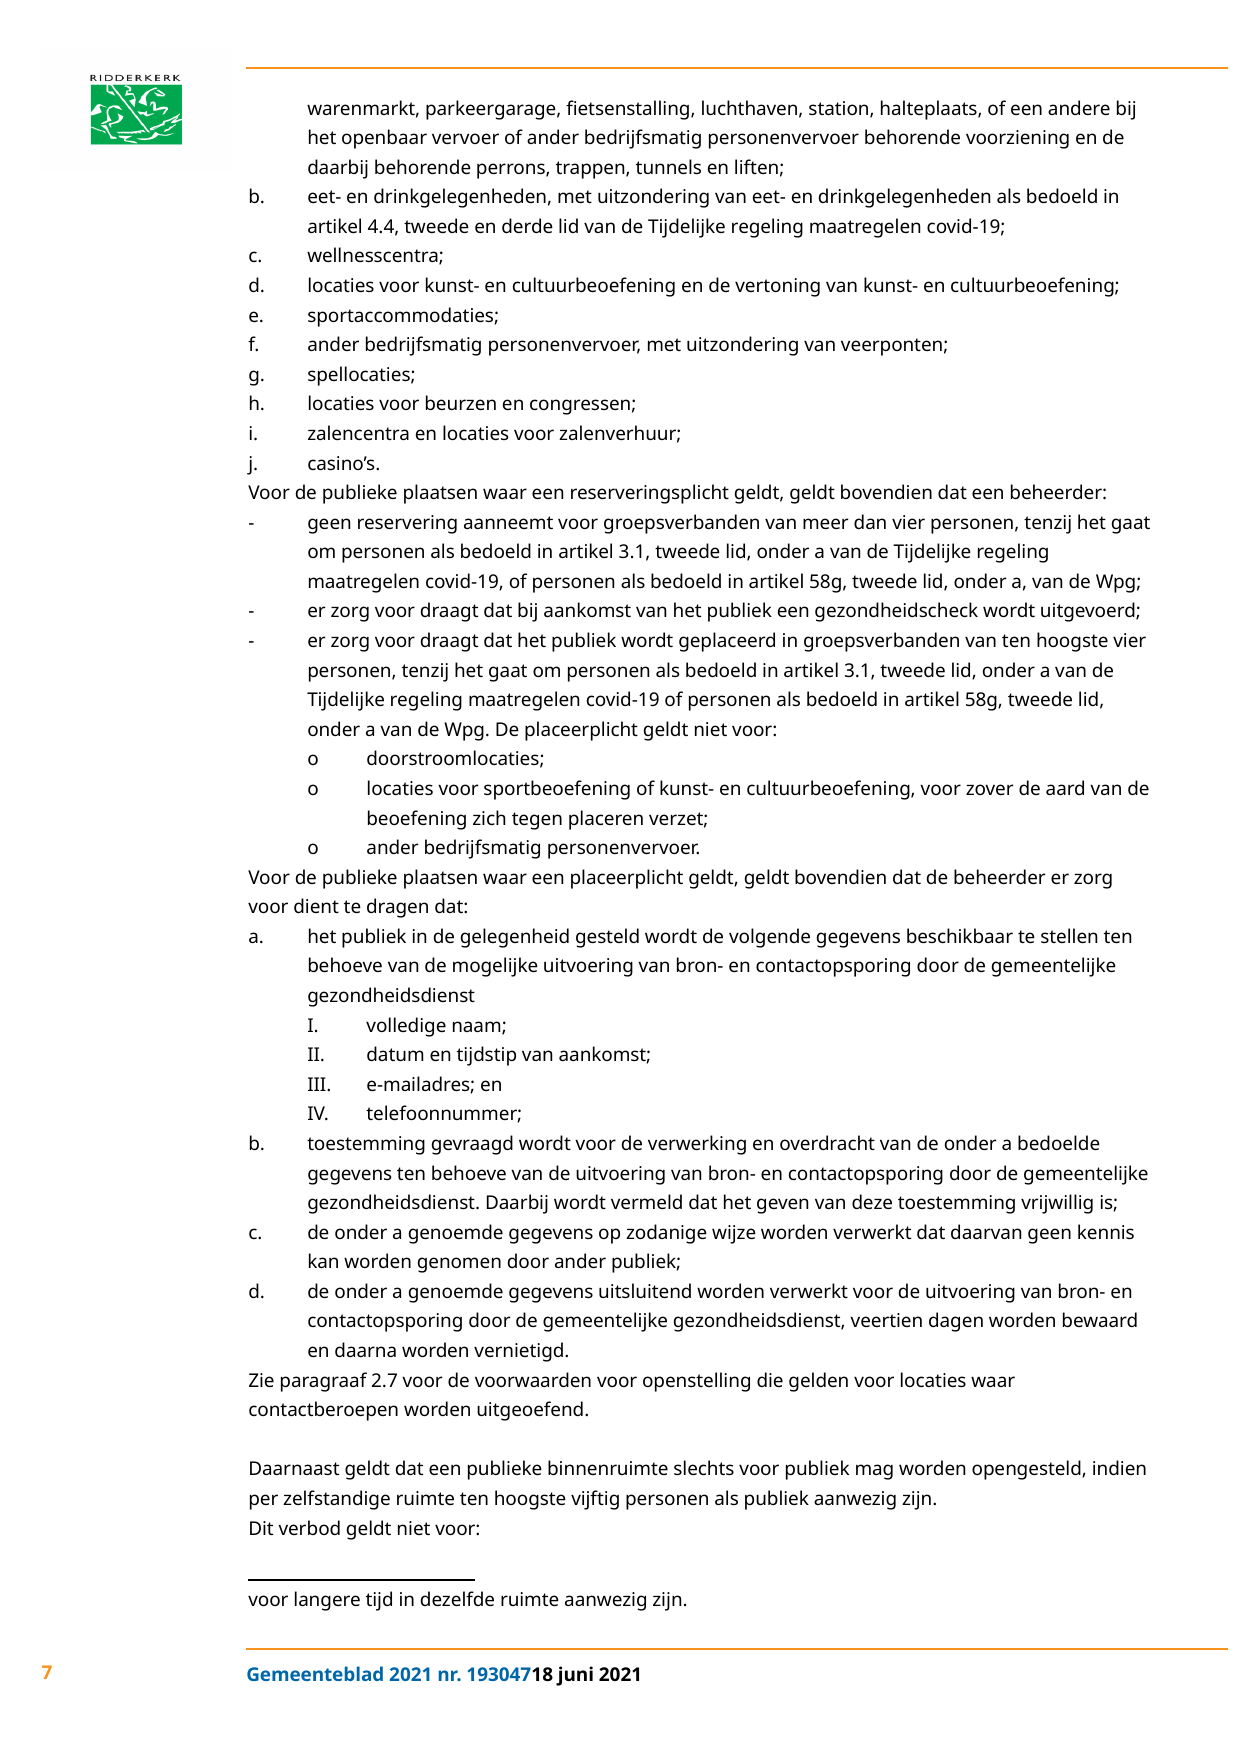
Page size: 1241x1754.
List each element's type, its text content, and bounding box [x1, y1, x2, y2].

list doorstroomlocaties; [307, 746, 1152, 771]
list e-mailadres; en [307, 1071, 1152, 1097]
text Voor de publieke plaatsen waar een placeerplicht geldt, geldt bovendien dat de beheerder er zorg voor dient te dragen dat: [248, 864, 1152, 919]
list toestemming gevraagd wordt voor de verwerking en overdracht van de onder a bedoelde gegevens ten behoeve van de uitvoering van bron- en contactopsporing door de gemeentelijke gezondheidsdienst. Daarbij wordt vermeld dat het geven van deze toestemming vrijwillig is; [248, 1130, 1152, 1215]
text Dit verbod geldt niet voor: [248, 1515, 1152, 1541]
list warenmarkt, parkeergarage, fietsenstalling, luchthaven, station, halteplaats, of een andere bij het openbaar vervoer of ander bedrijfsmatig personenvervoer behorende voorziening en de daarbij behorende perrons, trappen, tunnels en liften; [248, 95, 1152, 180]
list er zorg voor draagt dat het publiek wordt geplaceerd in groepsverbanden van ten hoogste vier personen, tenzij het gaat om personen als bedoeld in artikel 3.1, tweede lid, onder a van de Tijdelijke regeling maatregelen covid-19 of personen als bedoeld in artikel 58g, tweede lid, onder a van de Wpg. De placeerplicht geldt niet voor: [248, 627, 1152, 742]
list sportaccommodaties; [248, 302, 1152, 328]
list telefoonnummer; [307, 1101, 1152, 1126]
list volledige naam; [307, 1012, 1152, 1038]
list ander bedrijfsmatig personenvervoer. [307, 834, 1152, 860]
list locaties voor beurzen en congressen; [248, 391, 1152, 416]
list zalencentra en locaties voor zalenverhuur; [248, 420, 1152, 446]
list eet- en drinkgelegenheden, met uitzondering van eet- en drinkgelegenheden als bedoeld in artikel 4.4, tweede en derde lid van de Tijdelijke regeling maatregelen covid-19; [248, 183, 1152, 239]
list voor langere tijd in dezelfde ruimte aanwezig zijn. [248, 1586, 1152, 1612]
list geen reservering aanneemt voor groepsverbanden van meer dan vier personen, tenzij het gaat om personen als bedoeld in artikel 3.1, tweede lid, onder a van de Tijdelijke regeling maatregelen covid-19, of personen als bedoeld in artikel 58g, tweede lid, onder a, van de Wpg; [248, 509, 1152, 594]
list locaties voor kunst- en cultuurbeoefening en de vertoning van kunst- en cultuurbeoefening; [248, 272, 1152, 298]
list de onder a genoemde gegevens op zodanige wijze worden verwerkt dat daarvan geen kennis kan worden genomen door ander publiek; [248, 1219, 1152, 1274]
list casino’s. [248, 450, 1152, 476]
list wellnesscentra; [248, 243, 1152, 268]
list spellocaties; [248, 361, 1152, 387]
picture [41, 47, 231, 172]
list datum en tijdstip van aankomst; [307, 1041, 1152, 1067]
list het publiek in de gelegenheid gesteld wordt de volgende gegevens beschikbaar te stellen ten behoeve van de mogelijke uitvoering van bron- en contactopsporing door de gemeentelijke gezondheidsdienst [248, 923, 1152, 1008]
list de onder a genoemde gegevens uitsluitend worden verwerkt voor de uitvoering van bron- en contactopsporing door de gemeentelijke gezondheidsdienst, veertien dagen worden bewaard en daarna worden vernietigd. [248, 1278, 1152, 1363]
text Voor de publieke plaatsen waar een reserveringsplicht geldt, geldt bovendien dat een beheerder: [248, 479, 1152, 505]
list locaties voor sportbeoefening of kunst- en cultuurbeoefening, voor zover de aard van de beoefening zich tegen placeren verzet; [307, 775, 1152, 831]
text Daarnaast geldt dat een publieke binnenruimte slechts voor publiek mag worden opengesteld, indien per zelfstandige ruimte ten hoogste vijftig personen als publiek aanwezig zijn. [248, 1456, 1152, 1511]
text Zie paragraaf 2.7 voor de voorwaarden voor openstelling die gelden voor locaties waar contactberoepen worden uitgeoefend. [248, 1367, 1152, 1422]
list ander bedrijfsmatig personenvervoer, met uitzondering van veerponten; [248, 331, 1152, 357]
list er zorg voor draagt dat bij aankomst van het publiek een gezondheidscheck wordt uitgevoerd; [248, 598, 1152, 623]
